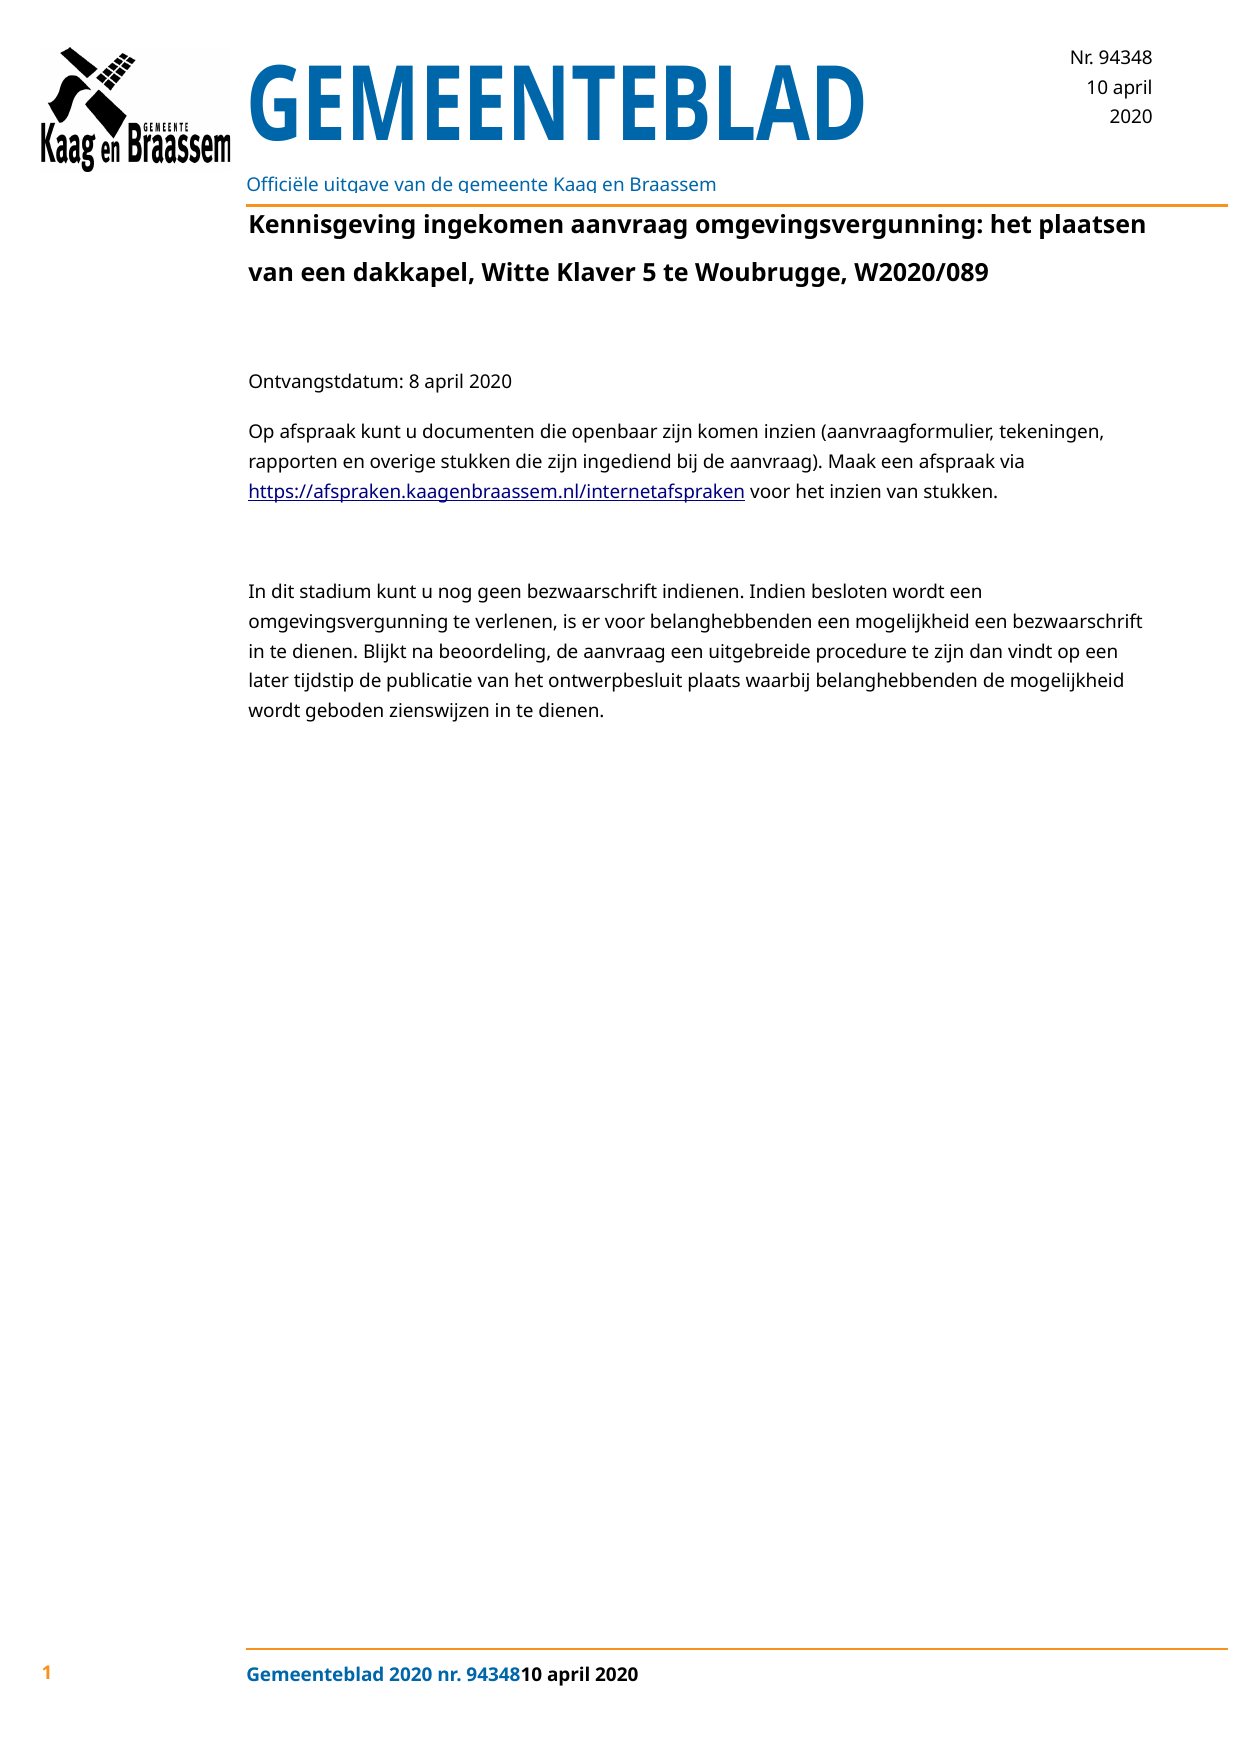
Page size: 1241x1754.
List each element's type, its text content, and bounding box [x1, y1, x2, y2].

text Op afspraak kunt u documenten die openbaar zijn komen inzien (aanvraagformulier, tekeningen, rapporten en overige stukken die zijn ingediend bij de aanvraag). Maak een afspraak via https://afspraken.kaagenbraassem.nl/internetafspraken voor het inzien van stukken. [248, 419, 1152, 504]
text Kennisgeving ingekomen aanvraag omgevingsvergunning: het plaatsen van een dakkapel, Witte Klaver 5 te Woubrugge, W2020/089 [248, 207, 1152, 288]
picture [41, 47, 231, 172]
text In dit stadium kunt u nog geen bezwaarschrift indienen. Indien besloten wordt een omgevingsvergunning te verlenen, is er voor belanghebbenden een mogelijkheid een bezwaarschrift in te dienen. Blijkt na beoordeling, de aanvraag een uitgebreide procedure te zijn dan vindt op een later tijdstip de publicatie van het ontwerpbesluit plaats waarbij belanghebbenden de mogelijkheid wordt geboden zienswijzen in te dienen. [248, 579, 1152, 723]
text Ontvangstdatum: 8 april 2020 [248, 368, 1152, 394]
